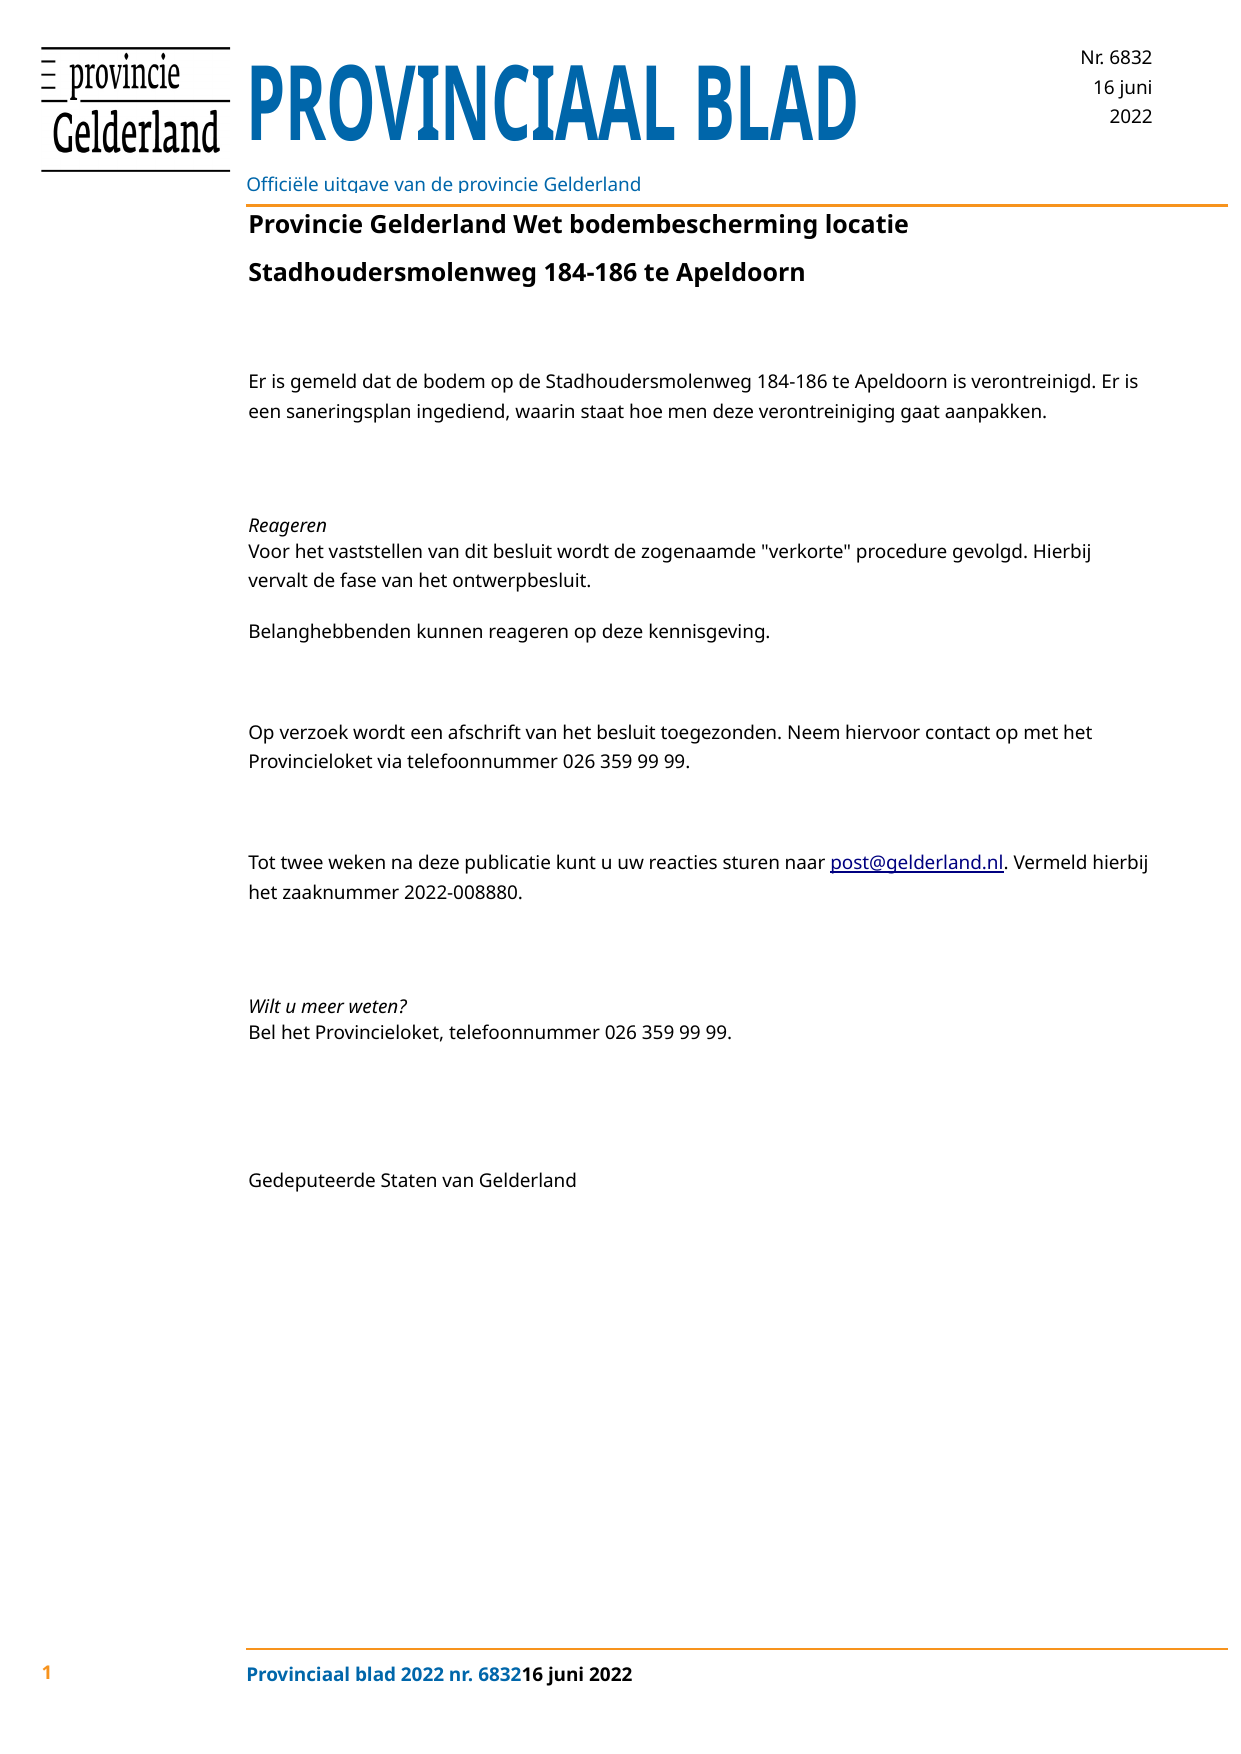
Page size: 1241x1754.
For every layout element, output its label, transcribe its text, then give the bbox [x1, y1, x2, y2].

text Reageren [248, 512, 1152, 538]
picture [41, 47, 231, 172]
text Bel het Provincieloket, telefoonnummer 026 359 99 99. [248, 1019, 1152, 1045]
text Voor het vaststellen van dit besluit wordt de zogenaamde "verkorte" procedure gevolgd. Hierbij vervalt de fase van het ontwerpbesluit. [248, 538, 1152, 593]
text Er is gemeld dat de bodem op de Stadhoudersmolenweg 184-186 te Apeldoorn is verontreinigd. Er is een saneringsplan ingediend, waarin staat hoe men deze verontreiniging gaat aanpakken. [248, 368, 1152, 424]
text Tot twee weken na deze publicatie kunt u uw reacties sturen naar post@gelderland.nl. Vermeld hierbij het zaaknummer 2022-008880. [248, 849, 1152, 904]
text Belanghebbenden kunnen reageren op deze kennisgeving. [248, 618, 1152, 644]
text Wilt u meer weten? [248, 993, 1152, 1019]
text Gedeputeerde Staten van Gelderland [248, 1168, 1152, 1193]
text Provincie Gelderland Wet bodembescherming locatie Stadhoudersmolenweg 184-186 te Apeldoorn [248, 207, 1152, 288]
text Op verzoek wordt een afschrift van het besluit toegezonden. Neem hiervoor contact op met het Provincieloket via telefoonnummer 026 359 99 99. [248, 719, 1152, 774]
